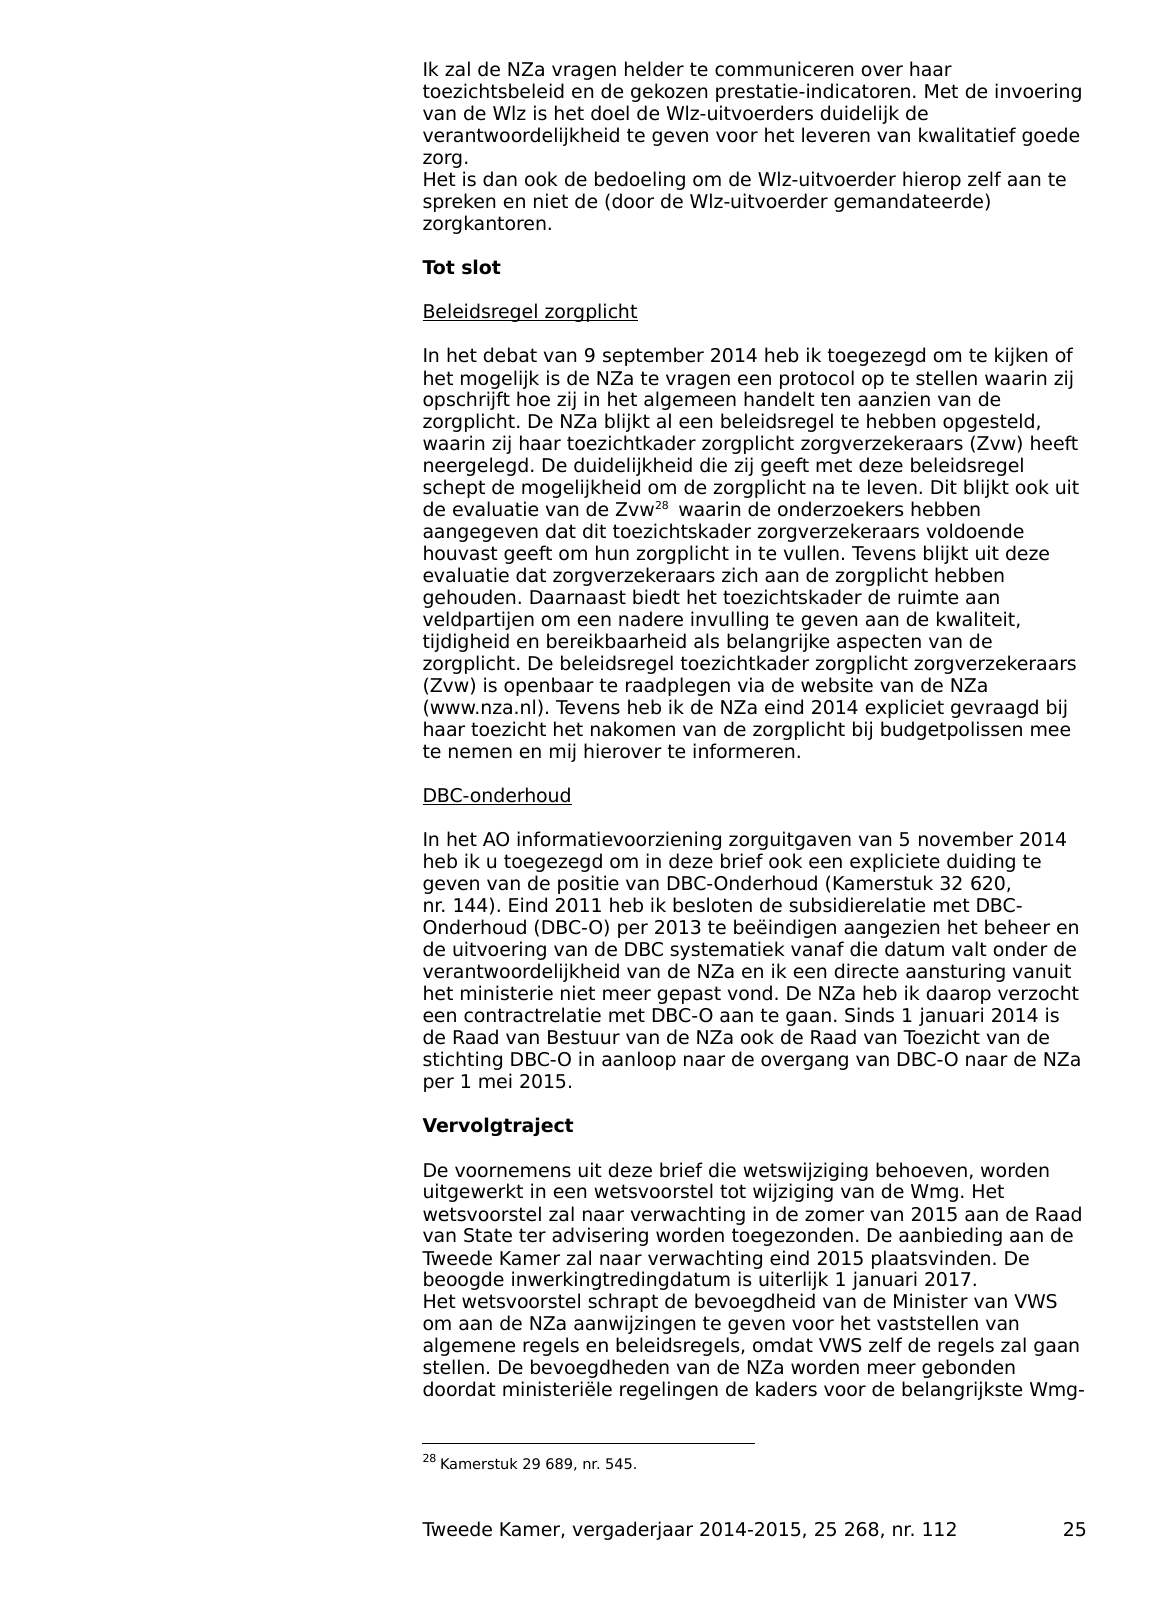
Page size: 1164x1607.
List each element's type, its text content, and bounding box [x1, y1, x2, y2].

text Kamerstuk 29 689, nr. 545. [422, 1452, 1087, 1474]
text In het debat van 9 september 2014 heb ik toegezegd om te kijken of het mogelijk is de NZa te vragen een protocol op te stellen waarin zij opschrijft hoe zij in het algemeen handelt ten aanzien van de zorgplicht. De NZa blijkt al een beleidsregel te hebben opgesteld, waarin zij haar toezichtkader zorgplicht zorgverzekeraars (Zvw) heeft neergelegd. De duidelijkheid die zij geeft met deze beleidsregel schept de mogelijkheid om de zorgplicht na te leven. Dit blijkt ook uit de evaluatie van de Zvw waarin de onderzoekers hebben aangegeven dat dit toezichtskader zorgverzekeraars voldoende houvast geeft om hun zorgplicht in te vullen. Tevens blijkt uit deze evaluatie dat zorgverzekeraars zich aan de zorgplicht hebben gehouden. Daarnaast biedt het toezichtskader de ruimte aan veldpartijen om een nadere invulling te geven aan de kwaliteit, tijdigheid en bereikbaarheid als belangrijke aspecten van de zorgplicht. De beleidsregel toezichtkader zorgplicht zorgverzekeraars (Zvw) is openbaar te raadplegen via de website van de NZa (www.nza.nl). Tevens heb ik de NZa eind 2014 expliciet gevraagd bij haar toezicht het nakomen van de zorgplicht bij budgetpolissen mee te nemen en mij hierover te informeren. [422, 345, 1087, 763]
subtitle Vervolgtraject [422, 1115, 1087, 1137]
subtitle DBC-onderhoud [422, 785, 1087, 807]
text In het AO informatievoorziening zorguitgaven van 5 november 2014 heb ik u toegezegd om in deze brief ook een expliciete duiding te geven van de positie van DBC-Onderhoud (Kamerstuk 32 620, nr. 144). Eind 2011 heb ik besloten de subsidierelatie met DBC-Onderhoud (DBC-O) per 2013 te beëindigen aangezien het beheer en de uitvoering van de DBC systematiek vanaf die datum valt onder de verantwoordelijkheid van de NZa en ik een directe aansturing vanuit het ministerie niet meer gepast vond. De NZa heb ik daarop verzocht een contractrelatie met DBC-O aan te gaan. Sinds 1 januari 2014 is de Raad van Bestuur van de NZa ook de Raad van Toezicht van de stichting DBC-O in aanloop naar de overgang van DBC-O naar de NZa per 1 mei 2015. [422, 829, 1087, 1093]
text De voornemens uit deze brief die wetswijziging behoeven, worden uitgewerkt in een wetsvoorstel tot wijziging van de Wmg. Het wetsvoorstel zal naar verwachting in de zomer van 2015 aan de Raad van State ter advisering worden toegezonden. De aanbieding aan de Tweede Kamer zal naar verwachting eind 2015 plaatsvinden. De beoogde inwerkingtredingdatum is uiterlijk 1 januari 2017. [422, 1159, 1087, 1291]
text Het wetsvoorstel schrapt de bevoegdheid van de Minister van VWS om aan de NZa aanwijzingen te geven voor het vaststellen van algemene regels en beleidsregels, omdat VWS zelf de regels zal gaan stellen. De bevoegdheden van de NZa worden meer gebonden doordat ministeriële regelingen de kaders voor de belangrijkste Wmg- [422, 1291, 1087, 1401]
subtitle Tot slot [422, 257, 1087, 279]
text Het is dan ook de bedoeling om de Wlz-uitvoerder hierop zelf aan te spreken en niet de (door de Wlz-uitvoerder gemandateerde) zorgkantoren. [422, 169, 1087, 235]
text Ik zal de NZa vragen helder te communiceren over haar toezichtsbeleid en de gekozen prestatie-indicatoren. Met de invoering van de Wlz is het doel de Wlz-uitvoerders duidelijk de verantwoordelijkheid te geven voor het leveren van kwalitatief goede zorg. [422, 59, 1087, 169]
subtitle Beleidsregel zorgplicht [422, 301, 1087, 323]
